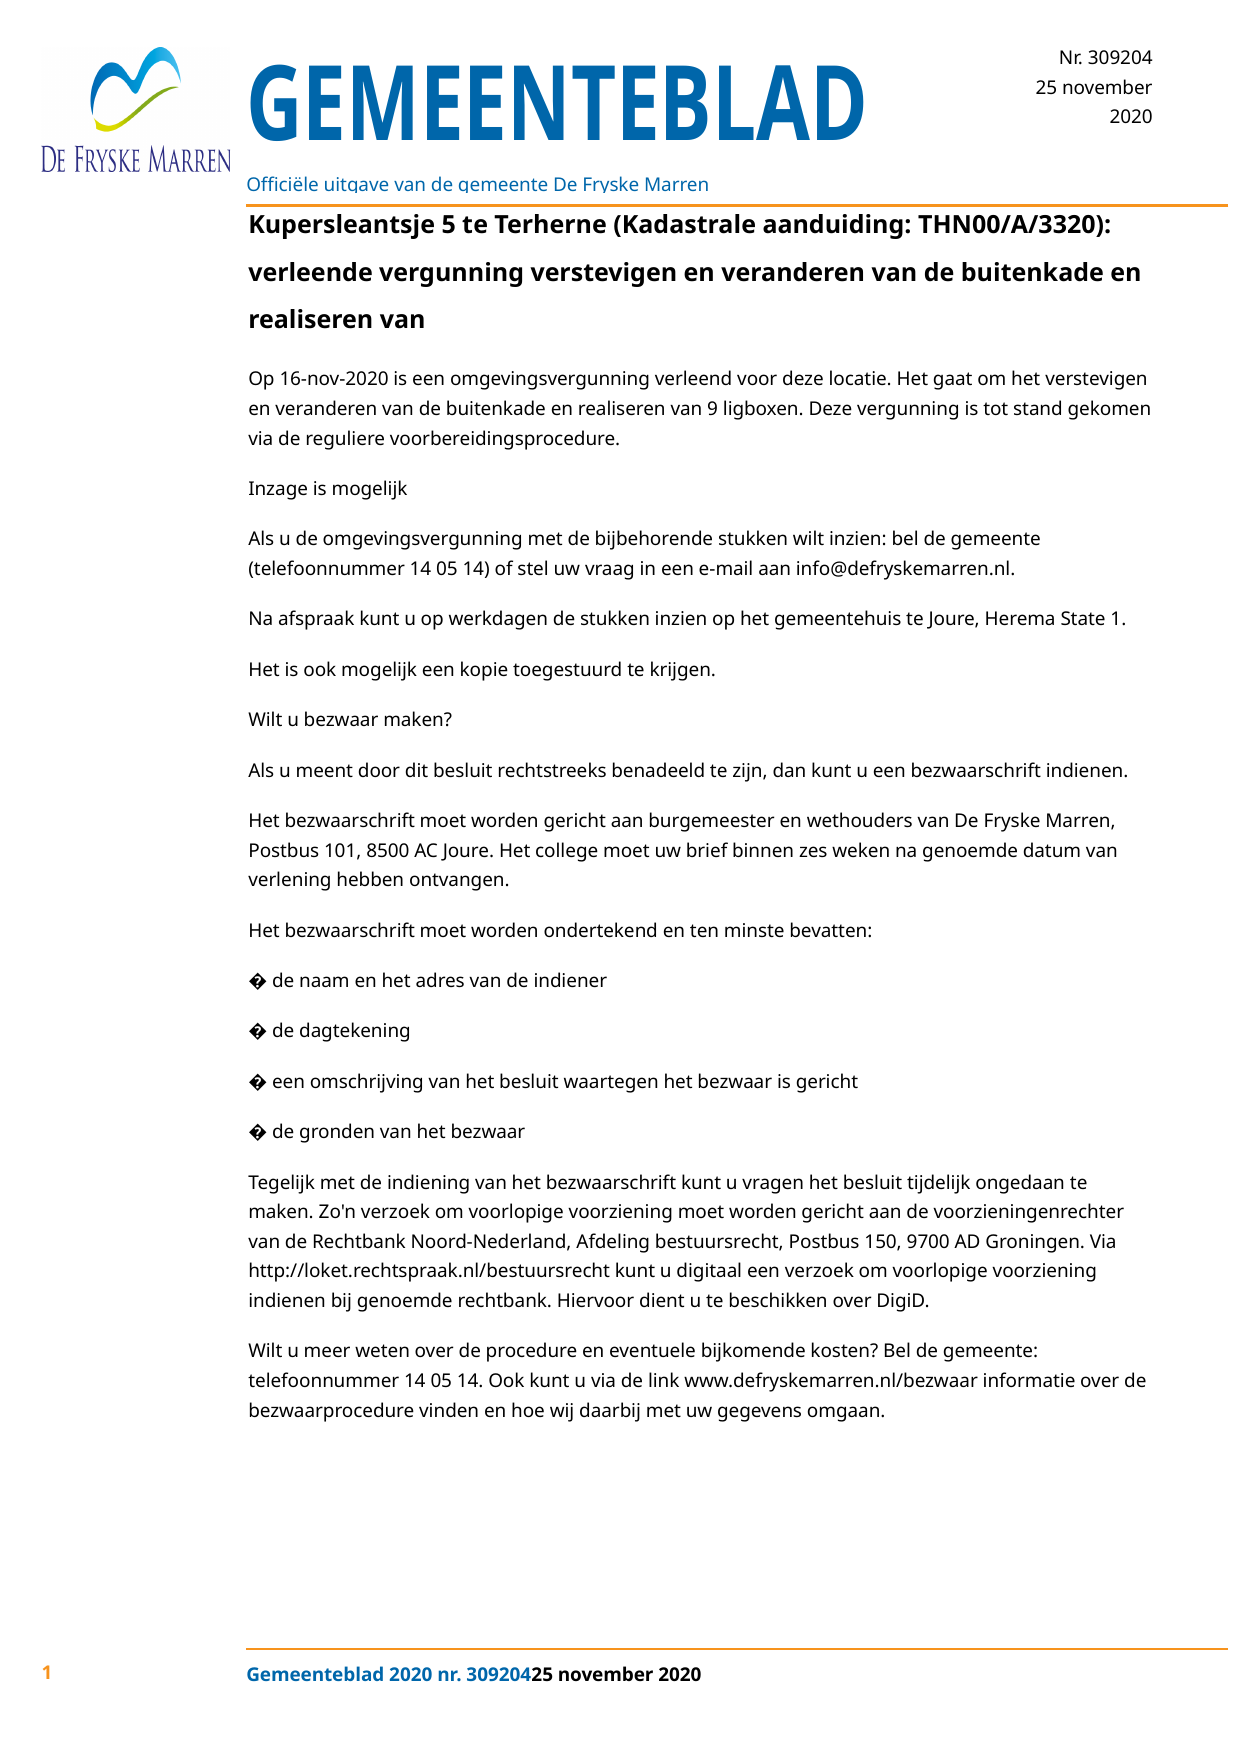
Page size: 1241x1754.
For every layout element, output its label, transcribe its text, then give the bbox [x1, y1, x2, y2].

picture [41, 47, 231, 172]
text Het bezwaarschrift moet worden ondertekend en ten minste bevatten: [248, 917, 1152, 942]
text Wilt u bezwaar maken? [248, 706, 1152, 732]
text Inzage is mogelijk [248, 475, 1152, 501]
text Wilt u meer weten over de procedure en eventuele bijkomende kosten? Bel de gemeente: telefoonnummer 14 05 14. Ook kunt u via de link www.defryskemarren.nl/bezwaar informatie over de bezwaarprocedure vinden en hoe wij daarbij met uw gegevens omgaan. [248, 1338, 1152, 1422]
text � de dagtekening [248, 1018, 1152, 1043]
text Als u meent door dit besluit rechtstreeks benadeeld te zijn, dan kunt u een bezwaarschrift indienen. [248, 757, 1152, 782]
text Kupersleantsje 5 te Terherne (Kadastrale aanduiding: THN00/A/3320): verleende vergunning verstevigen en veranderen van de buitenkade en realiseren van [248, 207, 1152, 336]
text Het bezwaarschrift moet worden gericht aan burgemeester en wethouders van De Fryske Marren, Postbus 101, 8500 AC Joure. Het college moet uw brief binnen zes weken na genoemde datum van verlening hebben ontvangen. [248, 807, 1152, 892]
text Het is ook mogelijk een kopie toegestuurd te krijgen. [248, 656, 1152, 682]
text � een omschrijving van het besluit waartegen het bezwaar is gericht [248, 1068, 1152, 1094]
text Na afspraak kunt u op werkdagen de stukken inzien op het gemeentehuis te Joure, Herema State 1. [248, 606, 1152, 631]
text � de gronden van het bezwaar [248, 1118, 1152, 1144]
text Als u de omgevingsvergunning met de bijbehorende stukken wilt inzien: bel de gemeente (telefoonnummer 14 05 14) of stel uw vraag in een e-mail aan info@defryskemarren.nl. [248, 526, 1152, 581]
text Op 16-nov-2020 is een omgevingsvergunning verleend voor deze locatie. Het gaat om het verstevigen en veranderen van de buitenkade en realiseren van 9 ligboxen. Deze vergunning is tot stand gekomen via de reguliere voorbereidingsprocedure. [248, 366, 1152, 450]
text � de naam en het adres van de indiener [248, 967, 1152, 993]
text Tegelijk met de indiening van het bezwaarschrift kunt u vragen het besluit tijdelijk ongedaan te maken. Zo'n verzoek om voorlopige voorziening moet worden gericht aan de voorzieningenrechter van de Rechtbank Noord-Nederland, Afdeling bestuursrecht, Postbus 150, 9700 AD Groningen. Via http://loket.rechtspraak.nl/bestuursrecht kunt u digitaal een verzoek om voorlopige voorziening indienen bij genoemde rechtbank. Hiervoor dient u te beschikken over DigiD. [248, 1169, 1152, 1313]
